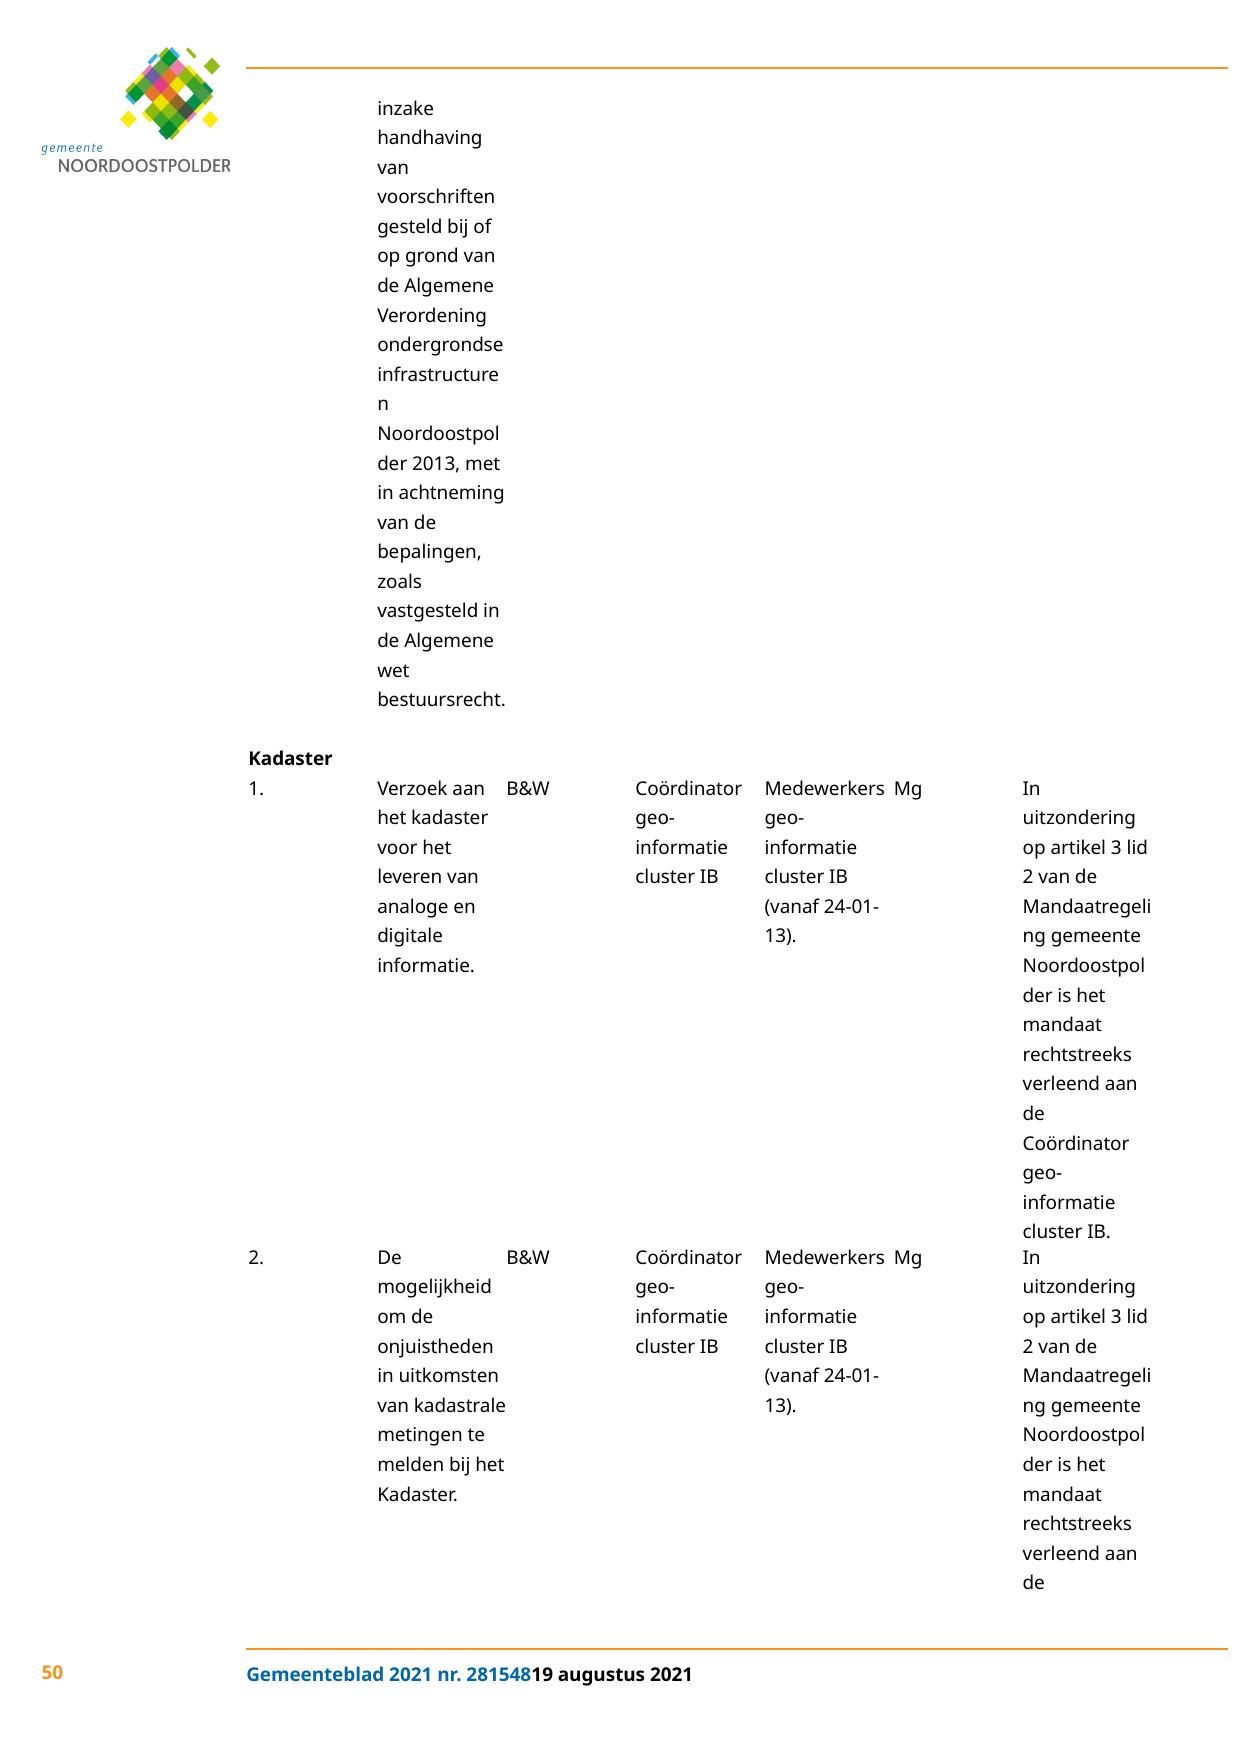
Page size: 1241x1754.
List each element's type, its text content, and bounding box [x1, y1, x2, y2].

table_cell [248, 95, 377, 712]
table_header In uitzondering op artikel 3 lid 2 van de Mandaatregeling gemeente Noordoostpolder is het mandaat rechtstreeks verleend aan de Coördinator geo-informatie cluster IB. [1023, 775, 1152, 1244]
table_cell Coördinator geo-informatie cluster IB [635, 1244, 764, 1595]
table_cell [894, 95, 1022, 712]
table_cell [1023, 95, 1152, 712]
table_header Mg [894, 775, 1022, 1244]
table_header Medewerkers geo-informatie cluster IB (vanaf 24-01-13). [764, 775, 893, 1244]
table_cell [506, 95, 635, 712]
table_header B&W [506, 775, 635, 1244]
table_header Verzoek aan het kadaster voor het leveren van analoge en digitale informatie. [377, 775, 506, 1244]
table_cell [764, 95, 893, 712]
text Kadaster [248, 745, 1152, 771]
picture [41, 47, 231, 172]
table_cell De mogelijkheid om de onjuistheden in uitkomsten van kadastrale metingen te melden bij het Kadaster. [377, 1244, 506, 1595]
table_cell In uitzondering op artikel 3 lid 2 van de Mandaatregeling gemeente Noordoostpolder is het mandaat rechtstreeks verleend aan de [1023, 1244, 1152, 1595]
table_cell Mg [894, 1244, 1022, 1595]
table_cell inzake handhaving van voorschriften gesteld bij of op grond van de Algemene Verordening ondergrondse infrastructuren Noordoostpolder 2013, met in achtneming van de bepalingen, zoals vastgesteld in de Algemene wet bestuursrecht. [377, 95, 506, 712]
table_cell 2. [248, 1244, 377, 1595]
table_header Coördinator geo-informatie cluster IB [635, 775, 764, 1244]
table_header 1. [248, 775, 377, 1244]
table_cell Medewerkers geo-informatie cluster IB (vanaf 24-01-13). [764, 1244, 893, 1595]
table_cell B&W [506, 1244, 635, 1595]
table_cell [635, 95, 764, 712]
